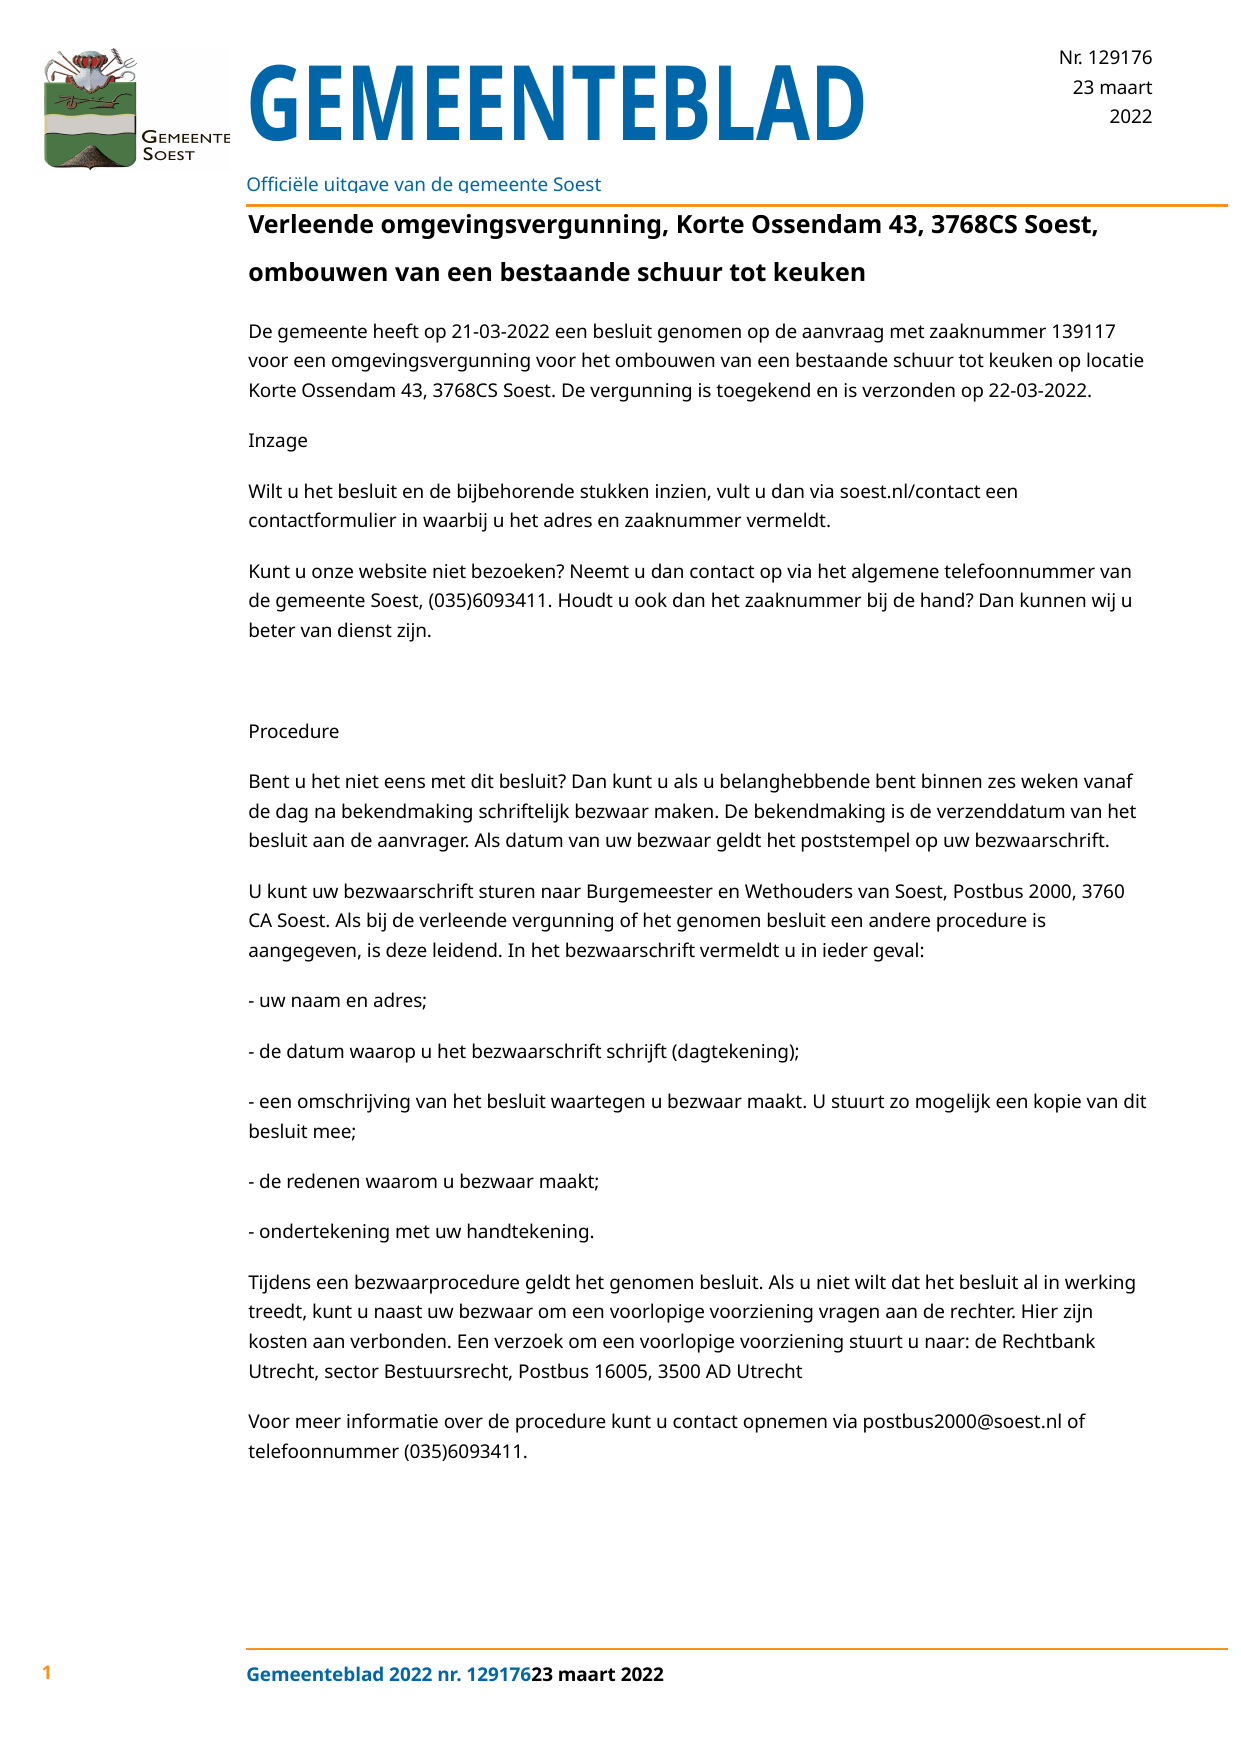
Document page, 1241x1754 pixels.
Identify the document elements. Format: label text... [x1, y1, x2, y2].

text Wilt u het besluit en de bijbehorende stukken inzien, vult u dan via soest.nl/contact een contactformulier in waarbij u het adres en zaaknummer vermeldt. [248, 478, 1152, 533]
text Bent u het niet eens met dit besluit? Dan kunt u als u belanghebbende bent binnen zes weken vanaf de dag na bekendmaking schriftelijk bezwaar maken. De bekendmaking is de verzenddatum van het besluit aan de aanvrager. Als datum van uw bezwaar geldt het poststempel op uw bezwaarschrift. [248, 768, 1152, 853]
text Inzage [248, 427, 1152, 453]
text - ondertekening met uw handtekening. [248, 1219, 1152, 1244]
text Voor meer informatie over de procedure kunt u contact opnemen via postbus2000@soest.nl of telefoonnummer (035)6093411. [248, 1408, 1152, 1464]
text De gemeente heeft op 21-03-2022 een besluit genomen op de aanvraag met zaaknummer 139117 voor een omgevingsvergunning voor het ombouwen van een bestaande schuur tot keuken op locatie Korte Ossendam 43, 3768CS Soest. De vergunning is toegekend en is verzonden op 22-03-2022. [248, 318, 1152, 403]
text U kunt uw bezwaarschrift sturen naar Burgemeester en Wethouders van Soest, Postbus 2000, 3760 CA Soest. Als bij de verleende vergunning of het genomen besluit een andere procedure is aangegeven, is deze leidend. In het bezwaarschrift vermeldt u in ieder geval: [248, 878, 1152, 963]
text Procedure [248, 718, 1152, 744]
text - de datum waarop u het bezwaarschrift schrijft (dagtekening); [248, 1038, 1152, 1064]
text Kunt u onze website niet bezoeken? Neemt u dan contact op via het algemene telefoonnummer van de gemeente Soest, (035)6093411. Houdt u ook dan het zaaknummer bij de hand? Dan kunnen wij u beter van dienst zijn. [248, 558, 1152, 643]
text Tijdens een bezwaarprocedure geldt het genomen besluit. Als u niet wilt dat het besluit al in werking treedt, kunt u naast uw bezwaar om een voorlopige voorziening vragen aan de rechter. Hier zijn kosten aan verbonden. Een verzoek om een voorlopige voorziening stuurt u naar: de Rechtbank Utrecht, sector Bestuursrecht, Postbus 16005, 3500 AD Utrecht [248, 1269, 1152, 1384]
text Verleende omgevingsvergunning, Korte Ossendam 43, 3768CS Soest, ombouwen van een bestaande schuur tot keuken [248, 207, 1152, 288]
picture [41, 47, 231, 172]
text - uw naam en adres; [248, 987, 1152, 1013]
text - de redenen waarom u bezwaar maakt; [248, 1168, 1152, 1194]
text - een omschrijving van het besluit waartegen u bezwaar maakt. U stuurt zo mogelijk een kopie van dit besluit mee; [248, 1088, 1152, 1144]
